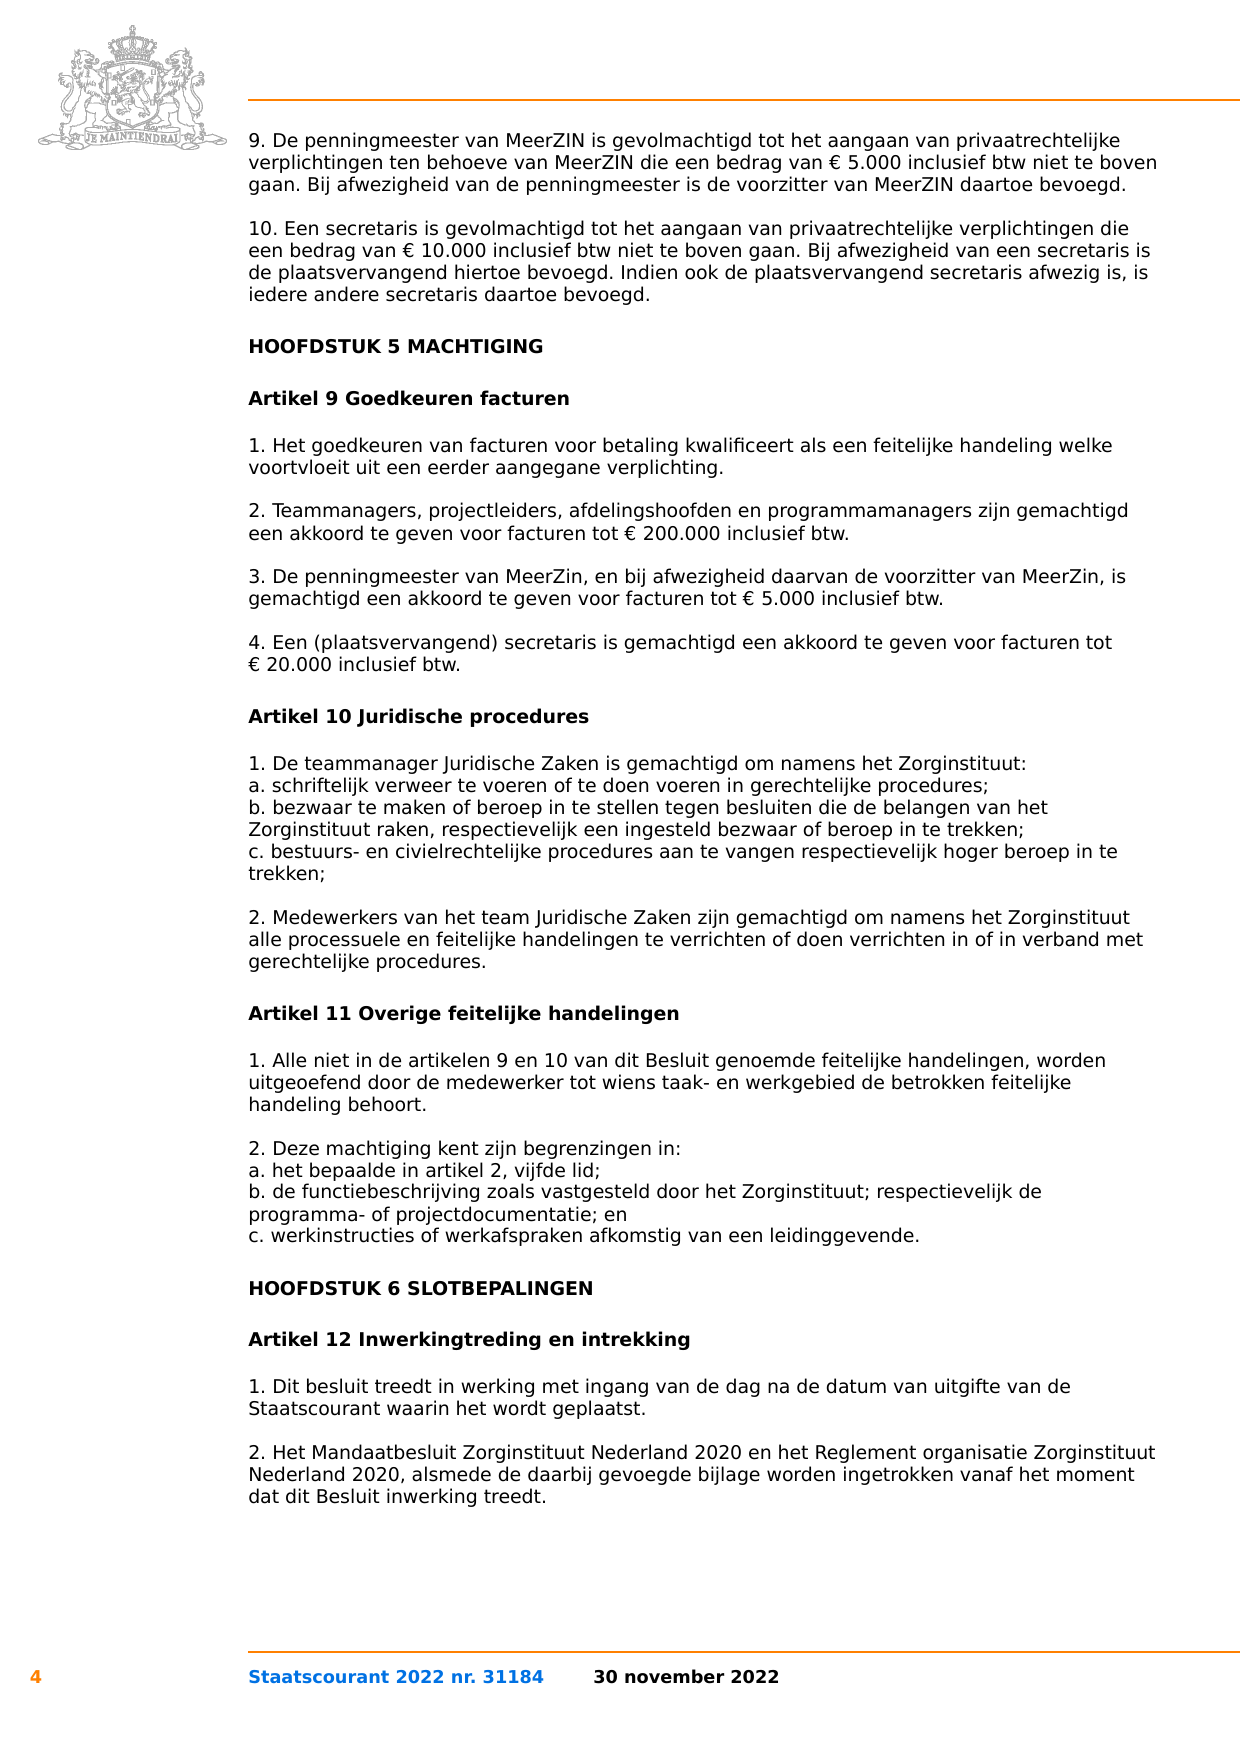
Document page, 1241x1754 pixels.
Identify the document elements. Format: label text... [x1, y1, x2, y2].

text 1. Het goedkeuren van facturen voor betaling kwalificeert als een feitelijke handeling welke voortvloeit uit een eerder aangegane verplichting. [248, 434, 1163, 478]
subtitle Artikel 12 Inwerkingtreding en intrekking [248, 1329, 1163, 1351]
text a. het bepaalde in artikel 2, vijfde lid; [248, 1159, 1163, 1181]
text b. de functiebeschrijving zoals vastgesteld door het Zorginstituut; respectievelijk de programma- of projectdocumentatie; en [248, 1181, 1163, 1225]
text b. bezwaar te maken of beroep in te stellen tegen besluiten die de belangen van het Zorginstituut raken, respectievelijk een ingesteld bezwaar of beroep in te trekken; [248, 797, 1163, 841]
text 10. Een secretaris is gevolmachtigd tot het aangaan van privaatrechtelijke verplichtingen die een bedrag van € 10.000 inclusief btw niet te boven gaan. Bij afwezigheid van een secretaris is de plaatsvervangend hiertoe bevoegd. Indien ook de plaatsvervangend secretaris afwezig is, is iedere andere secretaris daartoe bevoegd. [248, 218, 1163, 306]
text 2. Het Mandaatbesluit Zorginstituut Nederland 2020 en het Reglement organisatie Zorginstituut Nederland 2020, alsmede de daarbij gevoegde bijlage worden ingetrokken vanaf het moment dat dit Besluit inwerking treedt. [248, 1442, 1163, 1508]
text a. schriftelijk verweer te voeren of te doen voeren in gerechtelijke procedures; [248, 775, 1163, 797]
text 2. Teammanagers, projectleiders, afdelingshoofden en programmamanagers zijn gemachtigd een akkoord te geven voor facturen tot € 200.000 inclusief btw. [248, 500, 1163, 544]
text 1. De teammanager Juridische Zaken is gemachtigd om namens het Zorginstituut: [248, 753, 1163, 775]
subtitle Artikel 9 Goedkeuren facturen [248, 388, 1163, 409]
text 2. Deze machtiging kent zijn begrenzingen in: [248, 1137, 1163, 1159]
subtitle HOOFDSTUK 5 MACHTIGING [248, 336, 1163, 358]
text 2. Medewerkers van het team Juridische Zaken zijn gemachtigd om namens het Zorginstituut alle processuele en feitelijke handelingen te verrichten of doen verrichten in of in verband met gerechtelijke procedures. [248, 907, 1163, 973]
text c. bestuurs- en civielrechtelijke procedures aan te vangen respectievelijk hoger beroep in te trekken; [248, 841, 1163, 885]
text c. werkinstructies of werkafspraken afkomstig van een leidinggevende. [248, 1225, 1163, 1247]
text 9. De penningmeester van MeerZIN is gevolmachtigd tot het aangaan van privaatrechtelijke verplichtingen ten behoeve van MeerZIN die een bedrag van € 5.000 inclusief btw niet te boven gaan. Bij afwezigheid van de penningmeester is de voorzitter van MeerZIN daartoe bevoegd. [248, 130, 1163, 196]
text 1. Alle niet in de artikelen 9 en 10 van dit Besluit genoemde feitelijke handelingen, worden uitgeoefend door de medewerker tot wiens taak- en werkgebied de betrokken feitelijke handeling behoort. [248, 1050, 1163, 1116]
subtitle HOOFDSTUK 6 SLOTBEPALINGEN [248, 1277, 1163, 1299]
subtitle Artikel 11 Overige feitelijke handelingen [248, 1003, 1163, 1025]
picture [38, 25, 227, 150]
text 4. Een (plaatsvervangend) secretaris is gemachtigd een akkoord te geven voor facturen tot € 20.000 inclusief btw. [248, 632, 1163, 676]
text 3. De penningmeester van MeerZin, en bij afwezigheid daarvan de voorzitter van MeerZin, is gemachtigd een akkoord te geven voor facturen tot € 5.000 inclusief btw. [248, 566, 1163, 610]
text 1. Dit besluit treedt in werking met ingang van de dag na de datum van uitgifte van de Staatscourant waarin het wordt geplaatst. [248, 1376, 1163, 1420]
subtitle Artikel 10 Juridische procedures [248, 706, 1163, 728]
